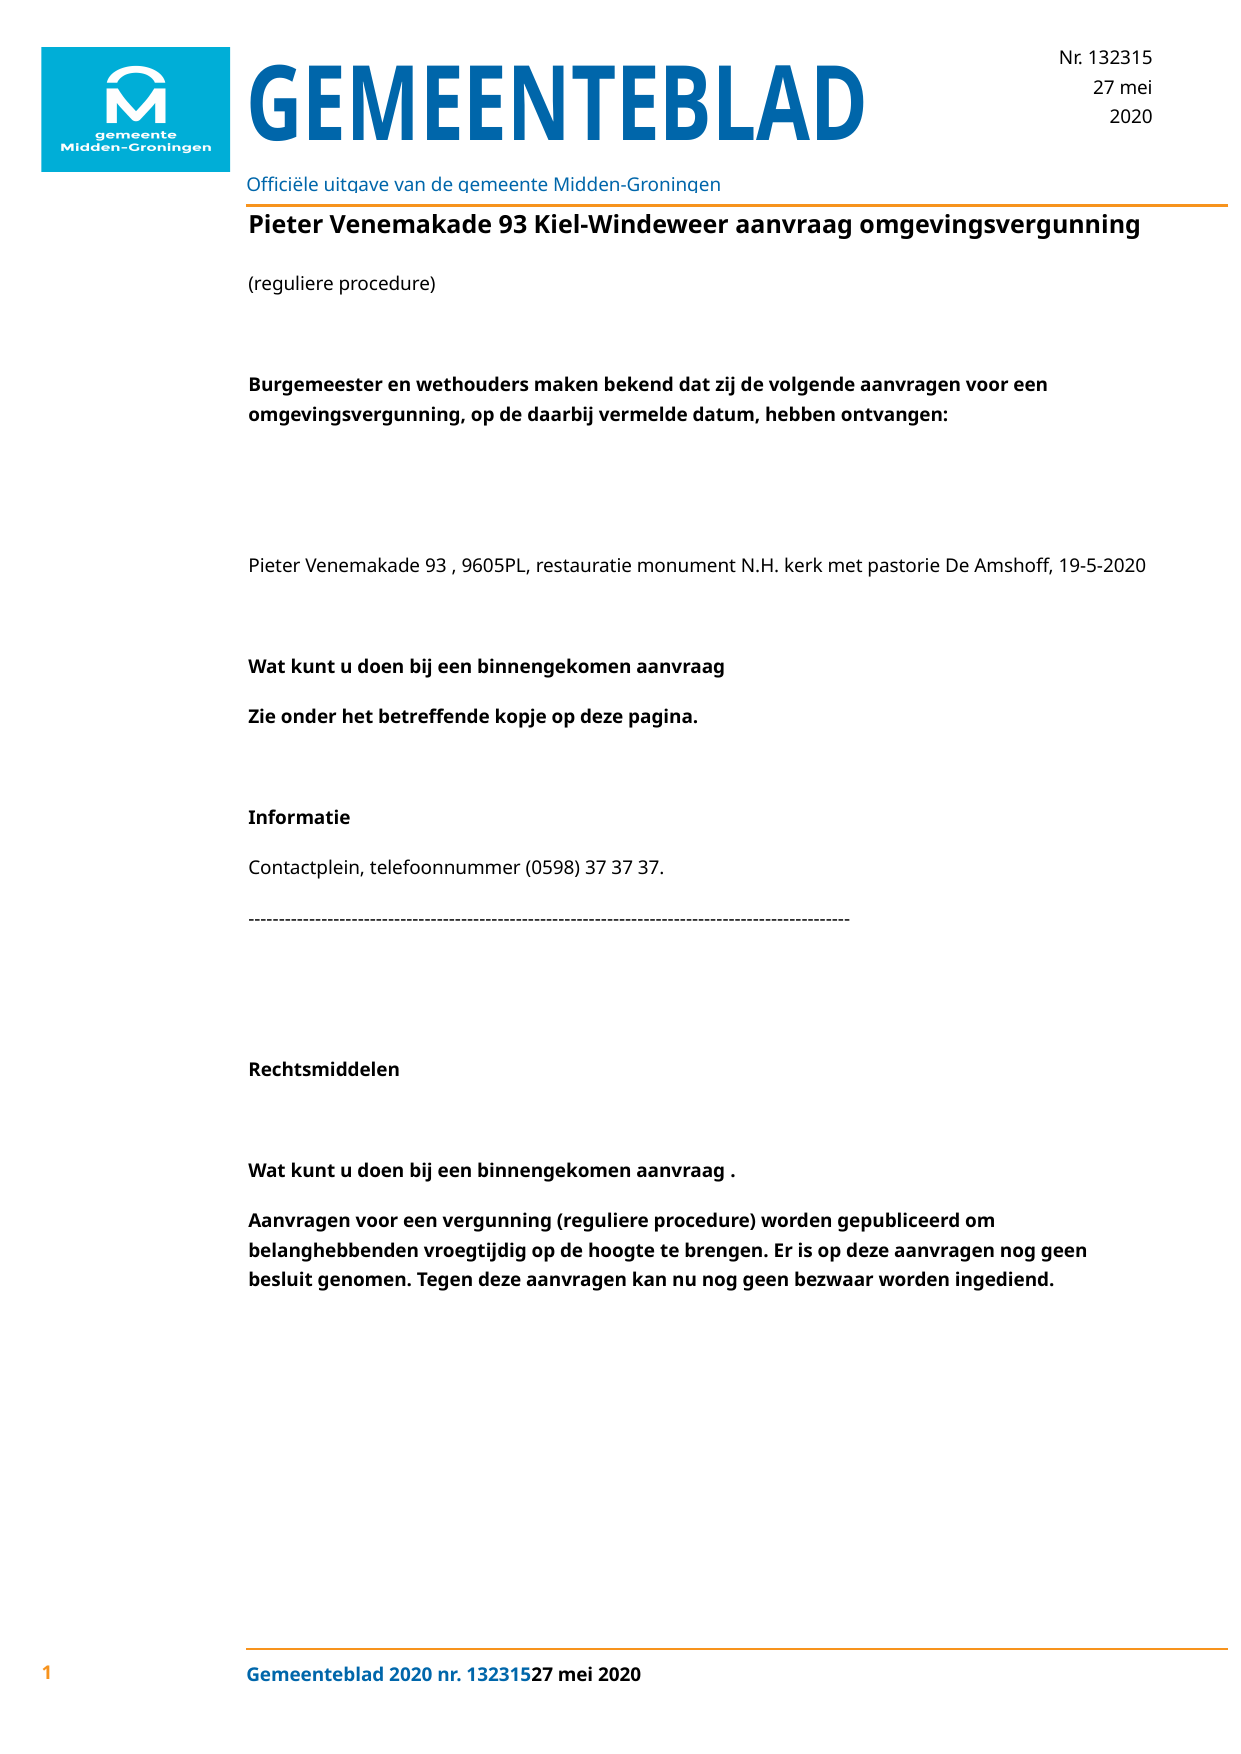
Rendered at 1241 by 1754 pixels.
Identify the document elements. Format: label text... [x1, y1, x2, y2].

text Wat kunt u doen bij een binnengekomen aanvraag . [248, 1157, 1152, 1183]
picture [184, 146, 190, 153]
text Pieter Venemakade 93 , 9605PL, restauratie monument N.H. kerk met pastorie De Amshoff, 19-5-2020 [248, 552, 1152, 578]
text Aanvragen voor een vergunning (reguliere procedure) worden gepubliceerd om belanghebbenden vroegtijdig op de hoogte te brengen. Er is op deze aanvragen nog geen besluit genomen. Tegen deze aanvragen kan nu nog geen bezwaar worden ingediend. [248, 1207, 1152, 1292]
picture [108, 66, 164, 82]
text (reguliere procedure) [248, 270, 1152, 296]
text Contactplein, telefoonnummer (0598) 37 37 37. [248, 854, 1152, 880]
text Pieter Venemakade 93 Kiel-Windeweer aanvraag omgevingsvergunning [248, 207, 1152, 241]
text --------------------------------------------------------------------------------------------------- [248, 905, 1152, 931]
text Rechtsmiddelen [248, 1056, 1152, 1082]
text Zie onder het betreffende kopje op deze pagina. [248, 703, 1152, 729]
text Burgemeester en wethouders maken bekend dat zij de volgende aanvragen voor een omgevingsvergunning, op de daarbij vermelde datum, hebben ontvangen: [248, 371, 1152, 426]
text Informatie [248, 804, 1152, 830]
text Wat kunt u doen bij een binnengekomen aanvraag [248, 653, 1152, 678]
picture [107, 89, 165, 122]
